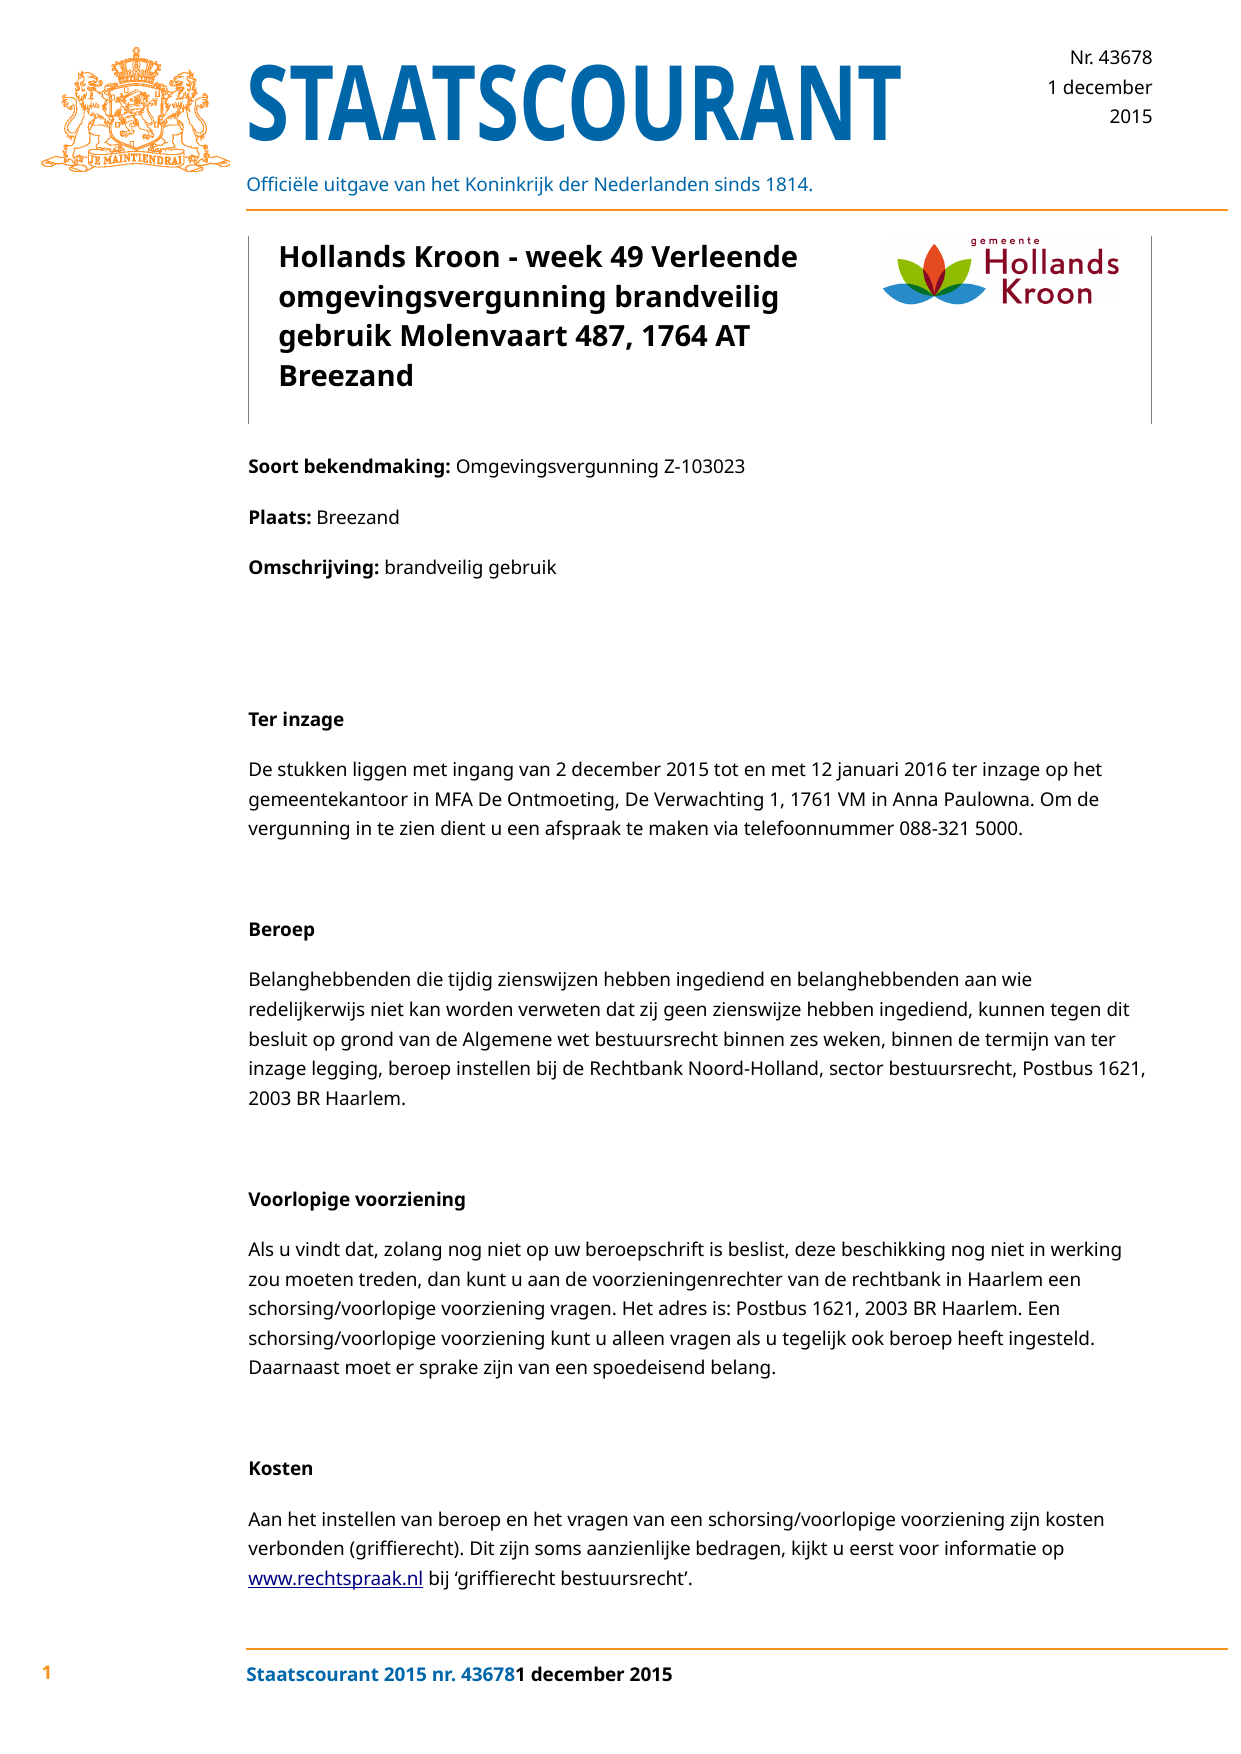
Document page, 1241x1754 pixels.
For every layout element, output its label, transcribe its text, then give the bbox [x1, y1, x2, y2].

text Als u vindt dat, zolang nog niet op uw beroepschrift is beslist, deze beschikking nog niet in werking zou moeten treden, dan kunt u aan de voorzieningenrechter van de rechtbank in Haarlem een schorsing/voorlopige voorziening vragen. Het adres is: Postbus 1621, 2003 BR Haarlem. Een schorsing/voorlopige voorziening kunt u alleen vragen als u tegelijk ook beroep heeft ingesteld. Daarnaast moet er sprake zijn van een spoedeisend belang. [248, 1236, 1152, 1380]
picture [882, 236, 1119, 305]
text Kosten [248, 1455, 1152, 1481]
text Ter inzage [248, 706, 1152, 731]
picture [41, 47, 231, 172]
text Soort bekendmaking: Omgevingsvergunning Z-103023 [248, 454, 1152, 479]
text Plaats: Breezand [248, 504, 1152, 530]
text Voorlopige voorziening [248, 1186, 1152, 1211]
table_header Hollands Kroon - week 49 Verleende omgevingsvergunning brandveilig gebruik Molenvaart 487, 1764 AT Breezand [249, 236, 850, 424]
text Beroep [248, 916, 1152, 942]
text Belanghebbenden die tijdig zienswijzen hebben ingediend en belanghebbenden aan wie redelijkerwijs niet kan worden verweten dat zij geen zienswijze hebben ingediend, kunnen tegen dit besluit op grond van de Algemene wet bestuursrecht binnen zes weken, binnen de termijn van ter inzage legging, beroep instellen bij de Rechtbank Noord-Holland, sector bestuursrecht, Postbus 1621, 2003 BR Haarlem. [248, 967, 1152, 1111]
text Aan het instellen van beroep en het vragen van een schorsing/voorlopige voorziening zijn kosten verbonden (griffierecht). Dit zijn soms aanzienlijke bedragen, kijkt u eerst voor informatie op www.rechtspraak.nl bij ‘griffierecht bestuursrecht’. [248, 1506, 1152, 1591]
text De stukken liggen met ingang van 2 december 2015 tot en met 12 januari 2016 ter inzage op het gemeentekantoor in MFA De Ontmoeting, De Verwachting 1, 1761 VM in Anna Paulowna. Om de vergunning in te zien dient u een afspraak te maken via telefoonnummer 088-321 5000. [248, 756, 1152, 841]
text Omschrijving: brandveilig gebruik [248, 554, 1152, 580]
table_header [850, 236, 1151, 424]
